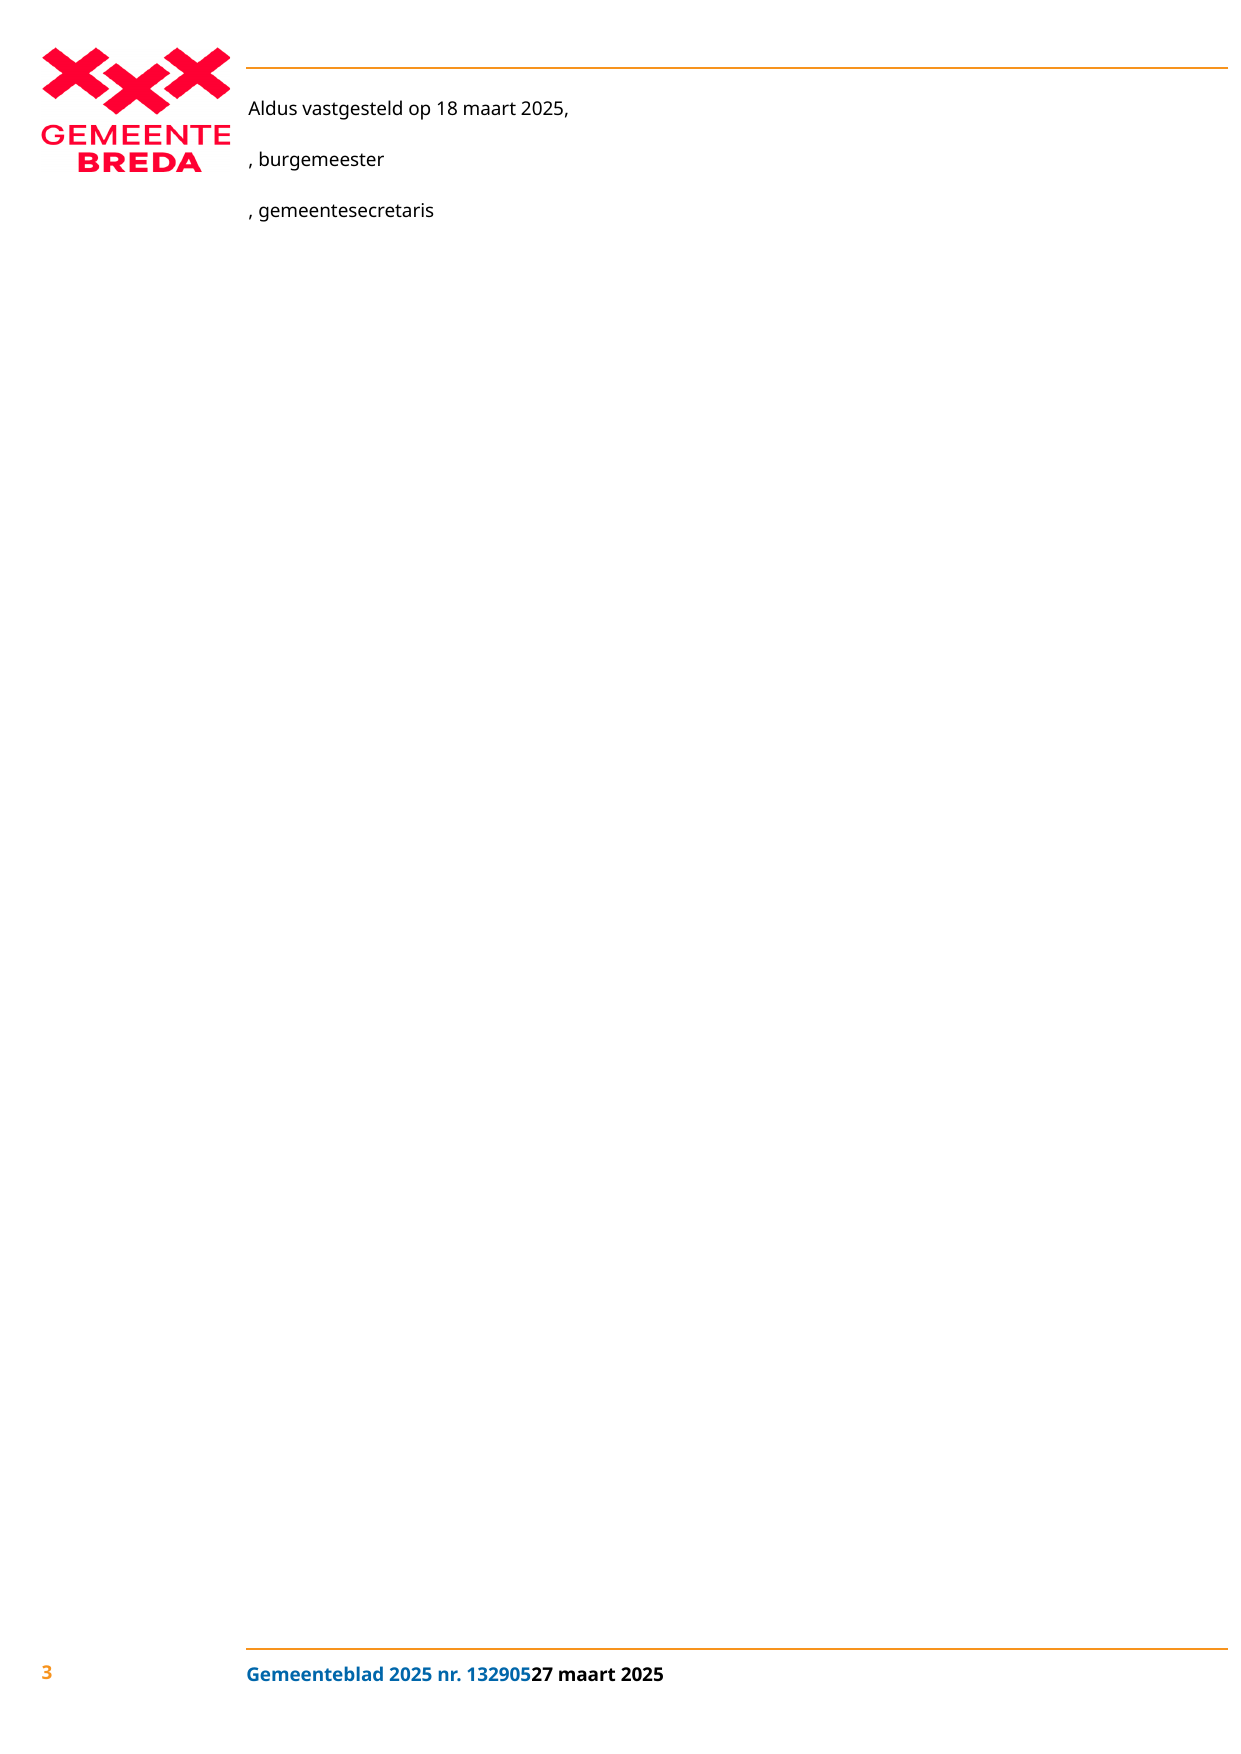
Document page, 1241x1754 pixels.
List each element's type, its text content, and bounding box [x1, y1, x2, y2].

picture [41, 47, 231, 172]
text , gemeentesecretaris [248, 198, 1152, 223]
text , burgemeester [248, 146, 1152, 172]
text Aldus vastgesteld op 18 maart 2025, [248, 95, 1152, 121]
